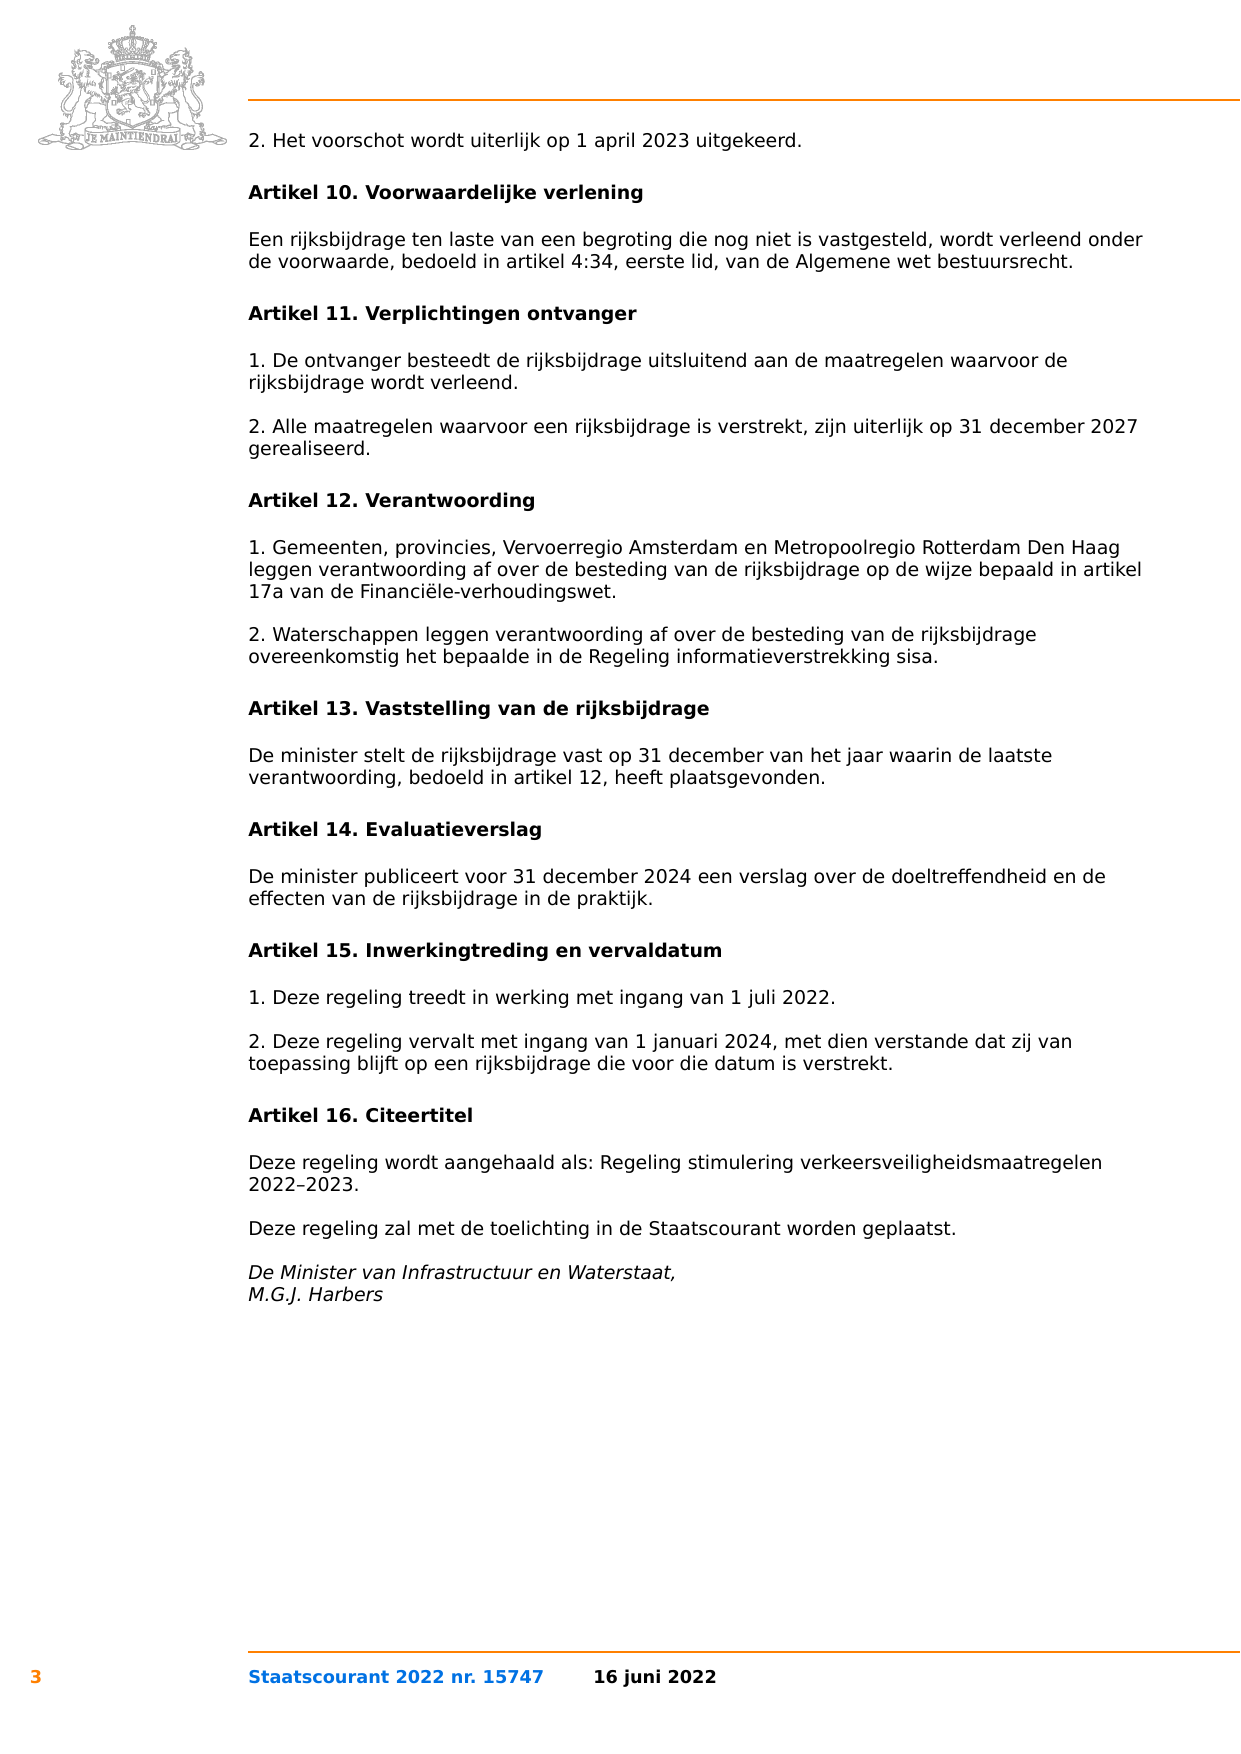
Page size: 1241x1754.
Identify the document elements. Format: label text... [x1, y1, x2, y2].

text Deze regeling wordt aangehaald als: Regeling stimulering verkeersveiligheidsmaatregelen 2022–2023. [248, 1152, 1163, 1196]
text 2. Waterschappen leggen verantwoording af over de besteding van de rijksbijdrage overeenkomstig het bepaalde in de Regeling informatieverstrekking sisa. [248, 624, 1163, 668]
text De minister stelt de rijksbijdrage vast op 31 december van het jaar waarin de laatste verantwoording, bedoeld in artikel 12, heeft plaatsgevonden. [248, 745, 1163, 789]
subtitle Artikel 10. Voorwaardelijke verlening [248, 182, 1163, 204]
subtitle Artikel 16. Citeertitel [248, 1105, 1163, 1127]
text Een rijksbijdrage ten laste van een begroting die nog niet is vastgesteld, wordt verleend onder de voorwaarde, bedoeld in artikel 4:34, eerste lid, van de Algemene wet bestuursrecht. [248, 229, 1163, 273]
picture [38, 25, 227, 150]
text 1. Gemeenten, provincies, Vervoerregio Amsterdam en Metropoolregio Rotterdam Den Haag leggen verantwoording af over de besteding van de rijksbijdrage op de wijze bepaald in artikel 17a van de Financiële-verhoudingswet. [248, 537, 1163, 602]
text De Minister van Infrastructuur en Waterstaat, M.G.J. Harbers [248, 1262, 1163, 1306]
text 1. Deze regeling treedt in werking met ingang van 1 juli 2022. [248, 987, 1163, 1009]
subtitle Artikel 15. Inwerkingtreding en vervaldatum [248, 940, 1163, 962]
subtitle Artikel 13. Vaststelling van de rijksbijdrage [248, 698, 1163, 720]
text 2. Alle maatregelen waarvoor een rijksbijdrage is verstrekt, zijn uiterlijk op 31 december 2027 gerealiseerd. [248, 416, 1163, 459]
text 1. De ontvanger besteedt de rijksbijdrage uitsluitend aan de maatregelen waarvoor de rijksbijdrage wordt verleend. [248, 350, 1163, 394]
text 2. Deze regeling vervalt met ingang van 1 januari 2024, met dien verstande dat zij van toepassing blijft op een rijksbijdrage die voor die datum is verstrekt. [248, 1031, 1163, 1075]
subtitle Artikel 14. Evaluatieverslag [248, 819, 1163, 841]
text 2. Het voorschot wordt uiterlijk op 1 april 2023 uitgekeerd. [248, 130, 1163, 152]
subtitle Artikel 12. Verantwoording [248, 489, 1163, 512]
text Deze regeling zal met de toelichting in de Staatscourant worden geplaatst. [248, 1218, 1163, 1240]
subtitle Artikel 11. Verplichtingen ontvanger [248, 303, 1163, 325]
text De minister publiceert voor 31 december 2024 een verslag over de doeltreffendheid en de effecten van de rijksbijdrage in de praktijk. [248, 866, 1163, 910]
